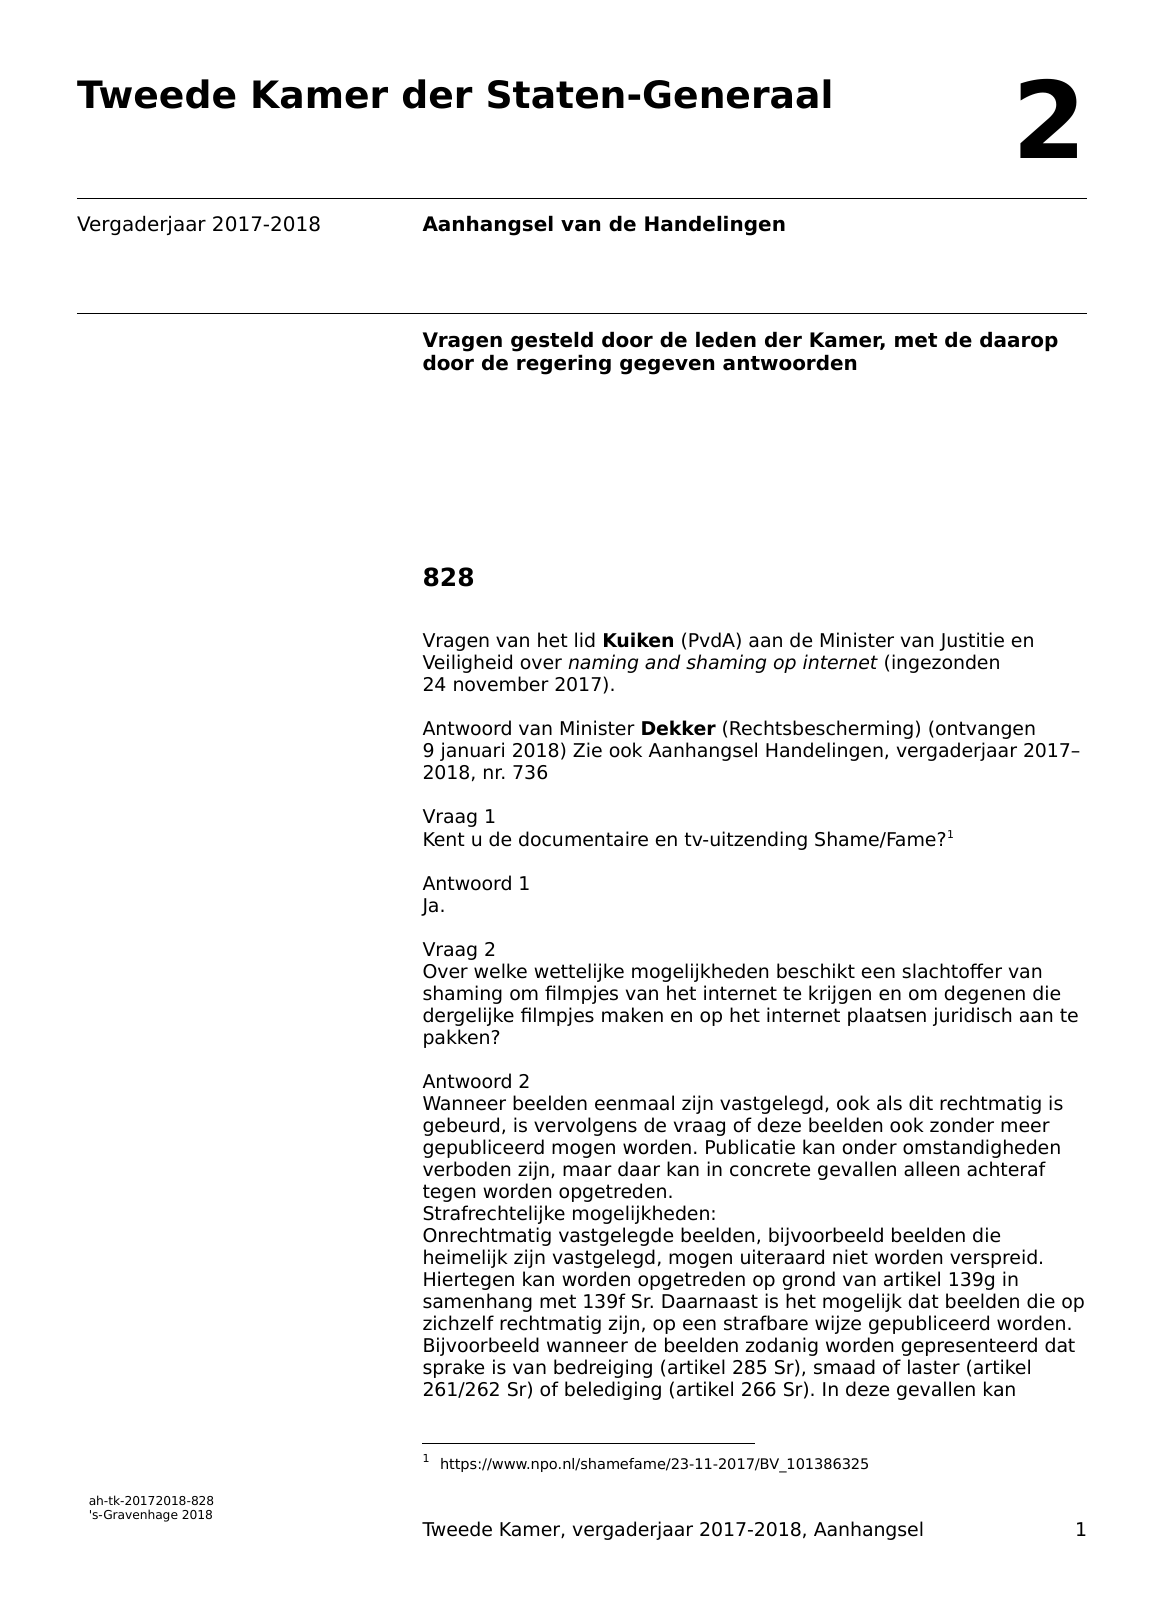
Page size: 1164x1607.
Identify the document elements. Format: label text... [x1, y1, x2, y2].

text Vraag 1 [422, 806, 1087, 828]
text Vraag 2 [422, 939, 1087, 961]
text Antwoord 1 [422, 873, 1087, 894]
text Onrechtmatig vastgelegde beelden, bijvoorbeeld beelden die heimelijk zijn vastgelegd, mogen uiteraard niet worden verspreid. Hiertegen kan worden opgetreden op grond van artikel 139g in samenhang met 139f Sr. Daarnaast is het mogelijk dat beelden die op zichzelf rechtmatig zijn, op een strafbare wijze gepubliceerd worden. Bijvoorbeeld wanneer de beelden zodanig worden gepresenteerd dat sprake is van bedreiging (artikel 285 Sr), smaad of laster (artikel 261/262 Sr) of belediging (artikel 266 Sr). In deze gevallen kan [422, 1225, 1087, 1401]
text Strafrechtelijke mogelijkheden: [422, 1203, 1087, 1225]
text Kent u de documentaire en tv-uitzending Shame/Fame? [422, 828, 1087, 850]
text ah-tk-20172018-828 [88, 1494, 323, 1508]
table_cell Vergaderjaar 2017-2018 [77, 199, 422, 313]
table_header Tweede Kamer der Staten-Generaal [77, 59, 886, 198]
text Antwoord 2 [422, 1071, 1087, 1093]
table_header 2 [886, 59, 1087, 198]
text 's-Gravenhage 2018 [88, 1508, 323, 1522]
text Wanneer beelden eenmaal zijn vastgelegd, ook als dit rechtmatig is gebeurd, is vervolgens de vraag of deze beelden ook zonder meer gepubliceerd mogen worden. Publicatie kan onder omstandigheden verboden zijn, maar daar kan in concrete gevallen alleen achteraf tegen worden opgetreden. [422, 1093, 1087, 1203]
text Over welke wettelijke mogelijkheden beschikt een slachtoffer van shaming om filmpjes van het internet te krijgen en om degenen die dergelijke filmpjes maken en op het internet plaatsen juridisch aan te pakken? [422, 961, 1087, 1049]
table_cell [77, 314, 422, 375]
table_cell Aanhangsel van de Handelingen [422, 199, 1087, 313]
text 828 [422, 563, 1087, 592]
table_cell Vragen gesteld door de leden der Kamer, met de daarop door de regering gegeven antwoorden [422, 314, 1087, 375]
text Vragen van het lid Kuiken (PvdA) aan de Minister van Justitie en Veiligheid over naming and shaming op internet (ingezonden 24 november 2017). [422, 630, 1087, 696]
text Ja. [422, 894, 1087, 917]
text Antwoord van Minister Dekker (Rechtsbescherming) (ontvangen 9 januari 2018) Zie ook Aanhangsel Handelingen, vergaderjaar 2017–2018, nr. 736 [422, 718, 1087, 784]
text https://www.npo.nl/shamefame/23-11-2017/BV_101386325 [422, 1452, 1087, 1474]
